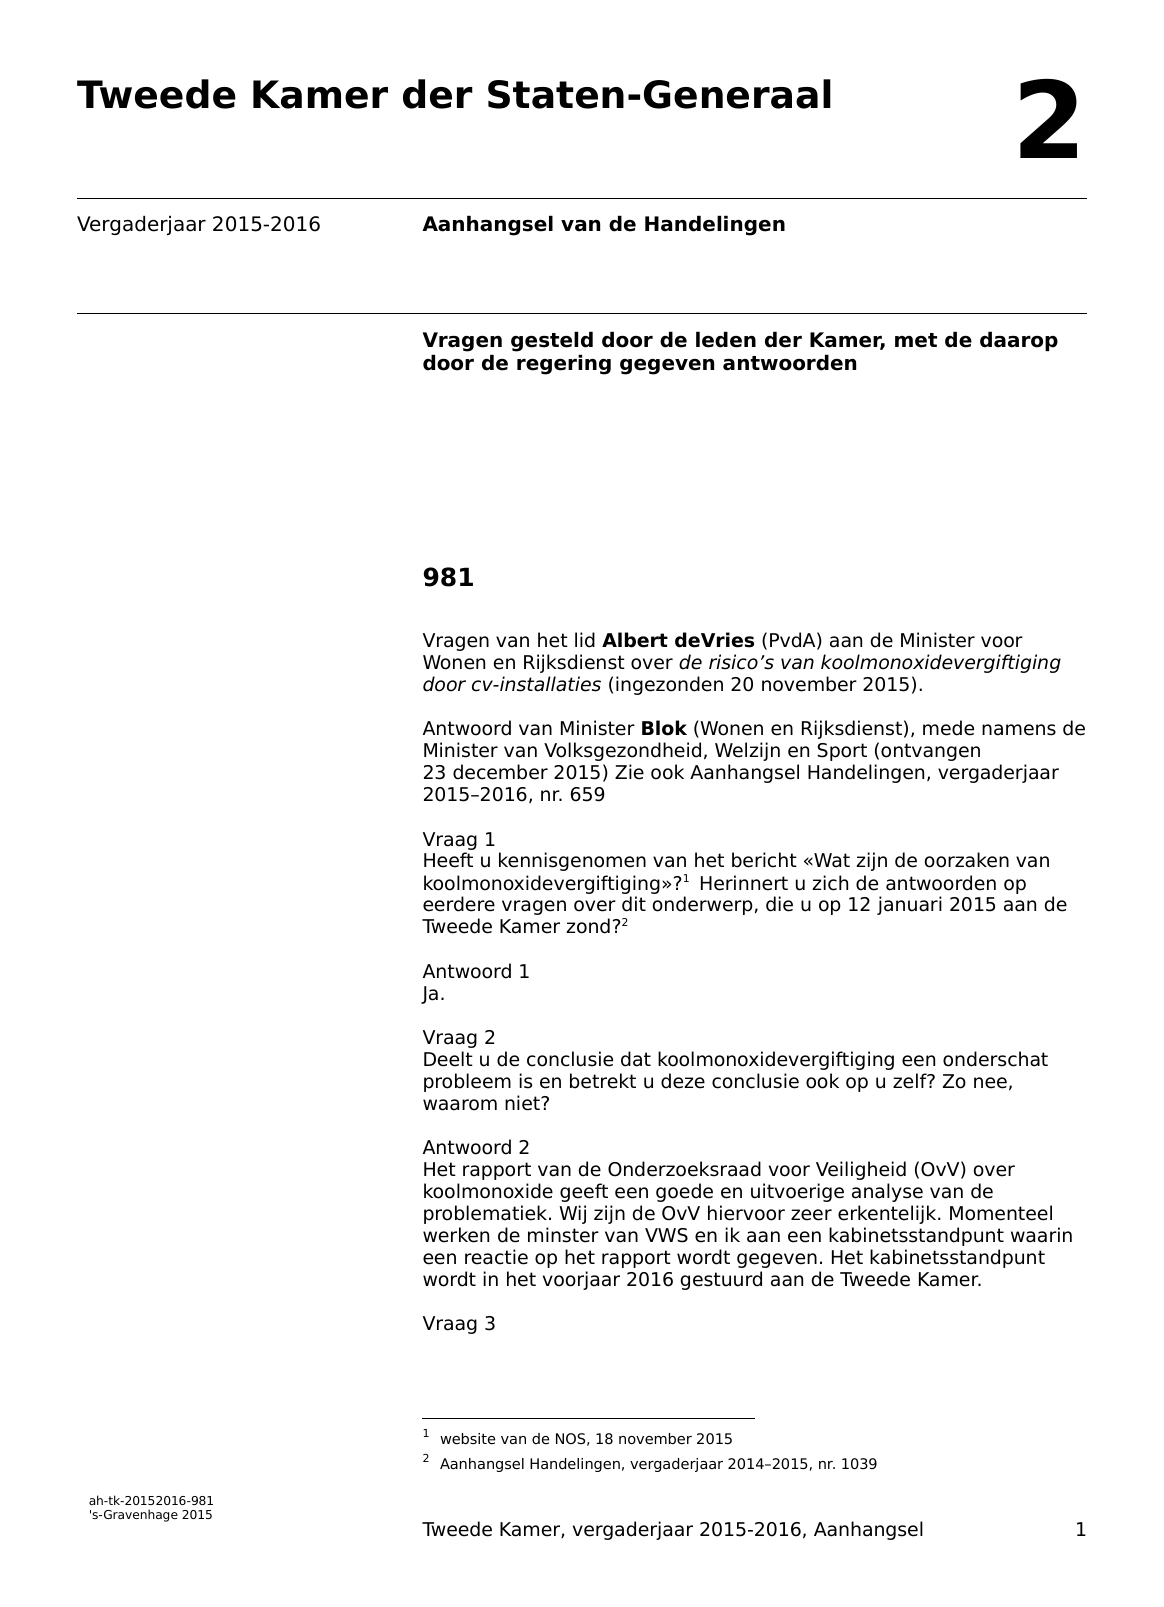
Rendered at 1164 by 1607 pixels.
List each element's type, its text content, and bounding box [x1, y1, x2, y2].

table_header Tweede Kamer der Staten-Generaal [77, 59, 886, 198]
table_cell Vragen gesteld door de leden der Kamer, met de daarop door de regering gegeven antwoorden [422, 314, 1087, 375]
text 981 [422, 563, 1087, 592]
text Vraag 2 [422, 1027, 1087, 1049]
text Aanhangsel Handelingen, vergaderjaar 2014–2015, nr. 1039 [422, 1452, 1087, 1474]
text Vraag 3 [422, 1313, 1087, 1335]
table_cell Aanhangsel van de Handelingen [422, 199, 1087, 313]
text Antwoord 1 [422, 961, 1087, 982]
text Heeft u kennisgenomen van het bericht «Wat zijn de oorzaken van koolmonoxidevergiftiging»? Herinnert u zich de antwoorden op eerdere vragen over dit onderwerp, die u op 12 januari 2015 aan de Tweede Kamer zond? [422, 850, 1087, 938]
text Vraag 1 [422, 828, 1087, 850]
text Het rapport van de Onderzoeksraad voor Veiligheid (OvV) over koolmonoxide geeft een goede en uitvoerige analyse van de problematiek. Wij zijn de OvV hiervoor zeer erkentelijk. Momenteel werken de minster van VWS en ik aan een kabinetsstandpunt waarin een reactie op het rapport wordt gegeven. Het kabinetsstandpunt wordt in het voorjaar 2016 gestuurd aan de Tweede Kamer. [422, 1159, 1087, 1291]
text 's-Gravenhage 2015 [88, 1508, 323, 1522]
text Ja. [422, 982, 1087, 1004]
text Vragen van het lid Albert deVries (PvdA) aan de Minister voor Wonen en Rijksdienst over de risico’s van koolmonoxidevergiftiging door cv-installaties (ingezonden 20 november 2015). [422, 630, 1087, 696]
text Deelt u de conclusie dat koolmonoxidevergiftiging een onderschat probleem is en betrekt u deze conclusie ook op u zelf? Zo nee, waarom niet? [422, 1049, 1087, 1114]
table_header 2 [886, 59, 1087, 198]
text Antwoord 2 [422, 1137, 1087, 1159]
text website van de NOS, 18 november 2015 [422, 1427, 1087, 1449]
table_cell Vergaderjaar 2015-2016 [77, 199, 422, 313]
table_cell [77, 314, 422, 375]
text ah-tk-20152016-981 [88, 1494, 323, 1508]
text Antwoord van Minister Blok (Wonen en Rijksdienst), mede namens de Minister van Volksgezondheid, Welzijn en Sport (ontvangen 23 december 2015) Zie ook Aanhangsel Handelingen, vergaderjaar 2015–2016, nr. 659 [422, 718, 1087, 806]
